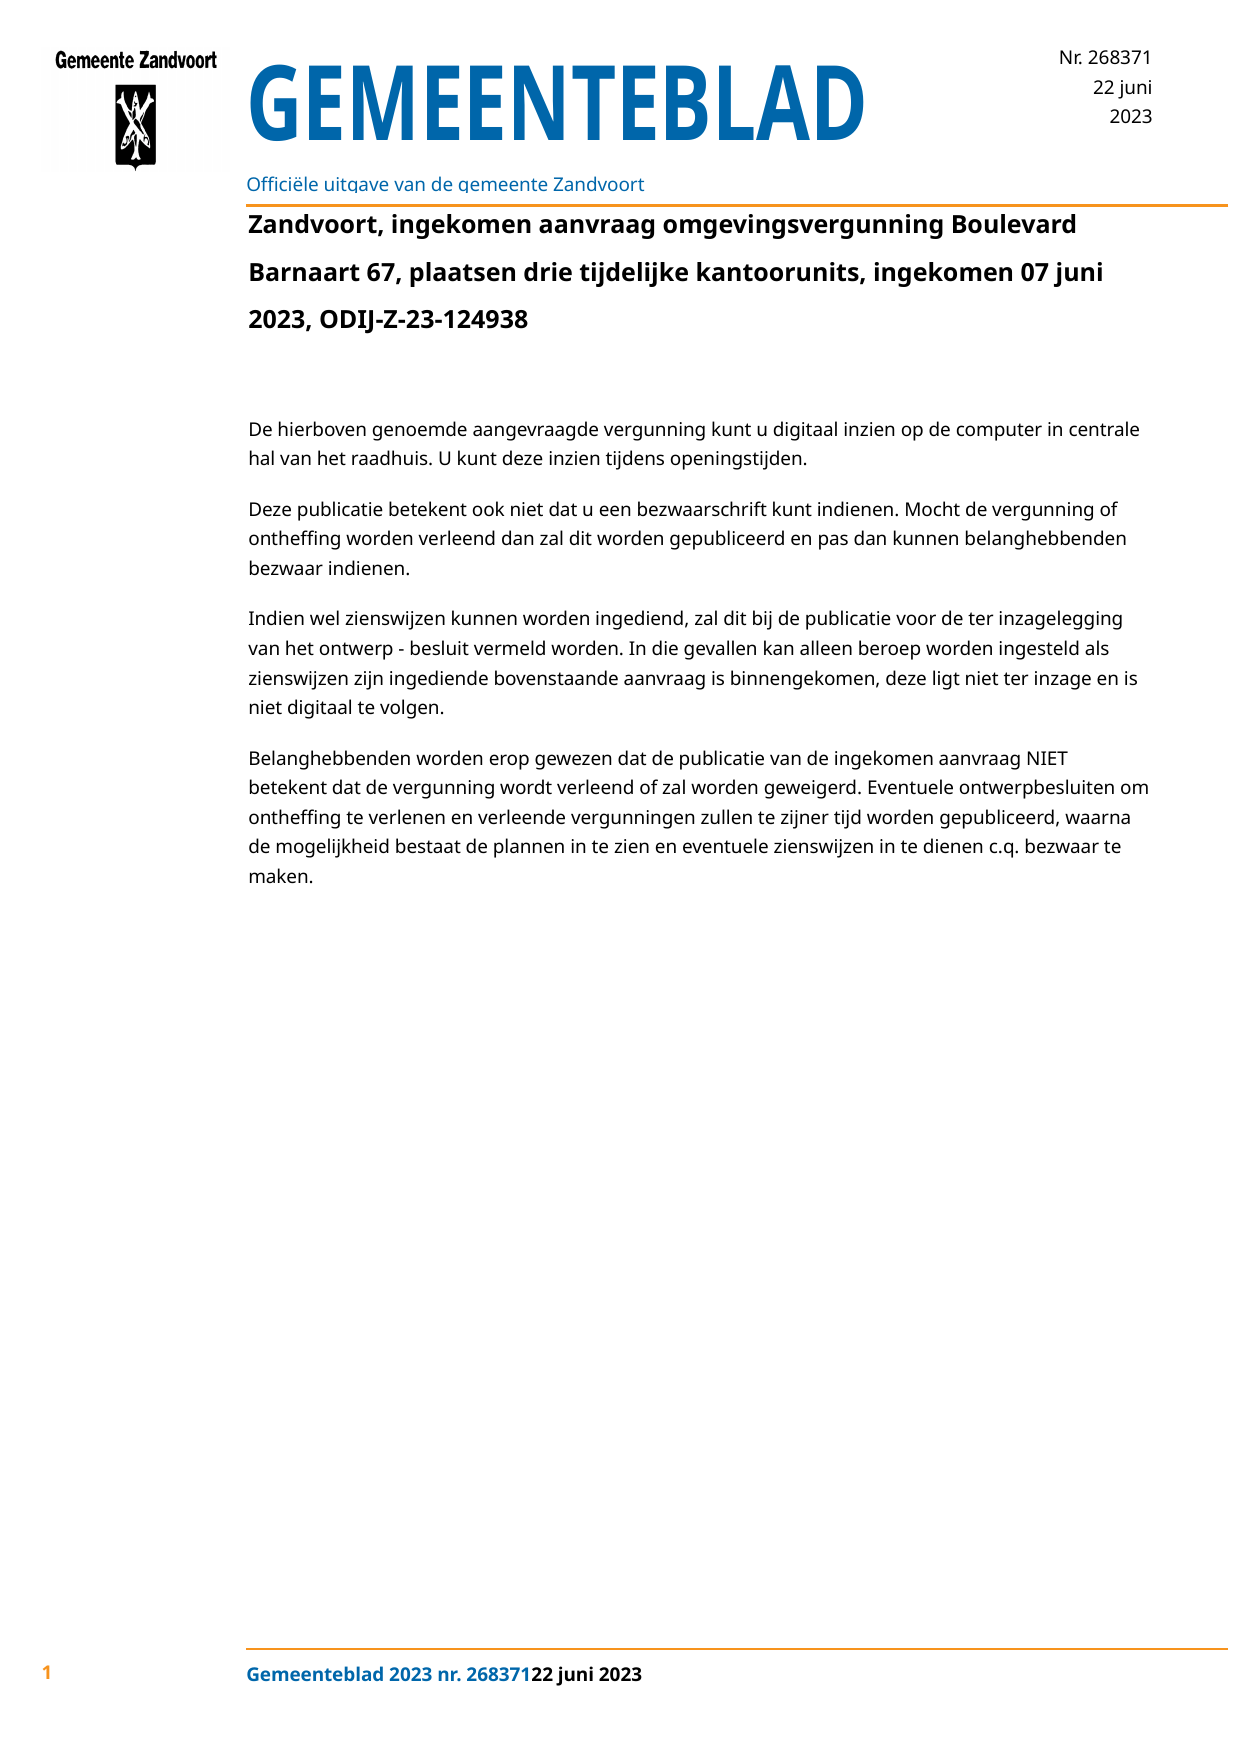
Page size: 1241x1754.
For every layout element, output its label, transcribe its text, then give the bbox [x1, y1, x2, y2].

text Deze publicatie betekent ook niet dat u een bezwaarschrift kunt indienen. Mocht de vergunning of ontheffing worden verleend dan zal dit worden gepubliceerd en pas dan kunnen belanghebbenden bezwaar indienen. [248, 496, 1152, 581]
text Zandvoort, ingekomen aanvraag omgevingsvergunning Boulevard Barnaart 67, plaatsen drie tijdelijke kantoorunits, ingekomen 07 juni 2023, ODIJ-Z-23-124938 [248, 207, 1152, 336]
text Indien wel zienswijzen kunnen worden ingediend, zal dit bij de publicatie voor de ter inzagelegging van het ontwerp - besluit vermeld worden. In die gevallen kan alleen beroep worden ingesteld als zienswijzen zijn ingediende bovenstaande aanvraag is binnengekomen, deze ligt niet ter inzage en is niet digitaal te volgen. [248, 606, 1152, 720]
text De hierboven genoemde aangevraagde vergunning kunt u digitaal inzien op de computer in centrale hal van het raadhuis. U kunt deze inzien tijdens openingstijden. [248, 416, 1152, 471]
text Belanghebbenden worden erop gewezen dat de publicatie van de ingekomen aanvraag NIET betekent dat de vergunning wordt verleend of zal worden geweigerd. Eventuele ontwerpbesluiten om ontheffing te verlenen en verleende vergunningen zullen te zijner tijd worden gepubliceerd, waarna de mogelijkheid bestaat de plannen in te zien en eventuele zienswijzen in te dienen c.q. bezwaar te maken. [248, 745, 1152, 889]
picture [41, 47, 231, 172]
